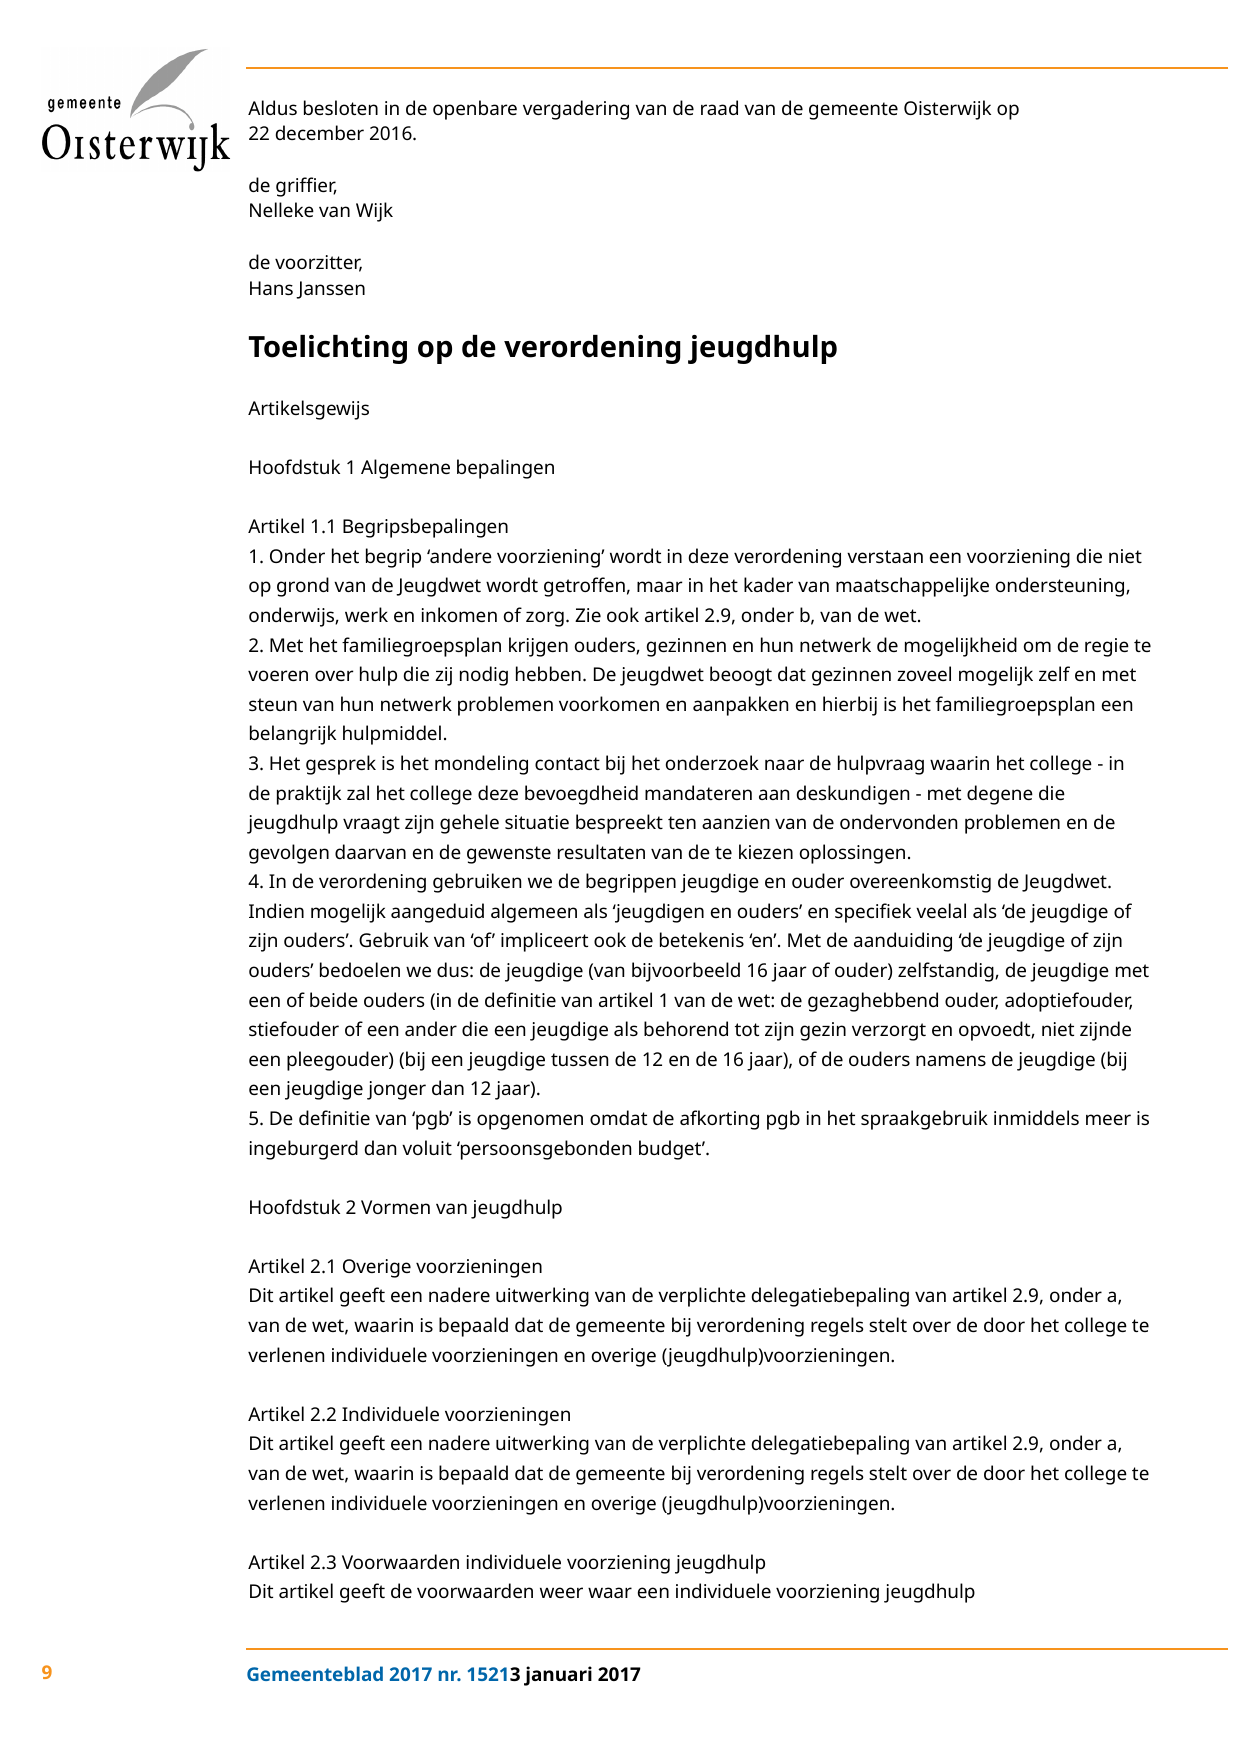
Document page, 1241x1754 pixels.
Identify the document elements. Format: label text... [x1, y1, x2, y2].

text Dit artikel geeft een nadere uitwerking van de verplichte delegatiebepaling van artikel 2.9, onder a, van de wet, waarin is bepaald dat de gemeente bij verordening regels stelt over de door het college te verlenen individuele voorzieningen en overige (jeugdhulp)voorzieningen. [248, 1283, 1152, 1368]
text Artikelsgewijs [248, 395, 1152, 421]
text Toelichting op de verordening jeugdhulp [248, 326, 1152, 366]
text 2. Met het familiegroepsplan krijgen ouders, gezinnen en hun netwerk de mogelijkheid om de regie te voeren over hulp die zij nodig hebben. De jeugdwet beoogt dat gezinnen zoveel mogelijk zelf en met steun van hun netwerk problemen voorkomen en aanpakken en hierbij is het familiegroepsplan een belangrijk hulpmiddel. [248, 632, 1152, 746]
text de voorzitter, [248, 249, 1152, 275]
text Hoofdstuk 1 Algemene bepalingen [248, 454, 1152, 480]
text Hans Janssen [248, 275, 1152, 301]
text Aldus besloten in de openbare vergadering van de raad van de gemeente Oisterwijk op [248, 95, 1152, 121]
text Dit artikel geeft een nadere uitwerking van de verplichte delegatiebepaling van artikel 2.9, onder a, van de wet, waarin is bepaald dat de gemeente bij verordening regels stelt over de door het college te verlenen individuele voorzieningen en overige (jeugdhulp)voorzieningen. [248, 1431, 1152, 1516]
text Hoofdstuk 2 Vormen van jeugdhulp [248, 1194, 1152, 1220]
text Artikel 2.3 Voorwaarden individuele voorziening jeugdhulp [248, 1549, 1152, 1575]
text 1. Onder het begrip ‘andere voorziening’ wordt in deze verordening verstaan een voorziening die niet op grond van de Jeugdwet wordt getroffen, maar in het kader van maatschappelijke ondersteuning, onderwijs, werk en inkomen of zorg. Zie ook artikel 2.9, onder b, van de wet. [248, 543, 1152, 628]
text 4. In de verordening gebruiken we de begrippen jeugdige en ouder overeenkomstig de Jeugdwet. Indien mogelijk aangeduid algemeen als ‘jeugdigen en ouders’ en specifiek veelal als ‘de jeugdige of zijn ouders’. Gebruik van ‘of’ impliceert ook de betekenis ‘en’. Met de aanduiding ‘de jeugdige of zijn ouders’ bedoelen we dus: de jeugdige (van bijvoorbeeld 16 jaar of ouder) zelfstandig, de jeugdige met een of beide ouders (in de definitie van artikel 1 van de wet: de gezaghebbend ouder, adoptiefouder, stiefouder of een ander die een jeugdige als behorend tot zijn gezin verzorgt en opvoedt, niet zijnde een pleegouder) (bij een jeugdige tussen de 12 en de 16 jaar), of de ouders namens de jeugdige (bij een jeugdige jonger dan 12 jaar). [248, 868, 1152, 1101]
picture [41, 47, 231, 172]
text 3. Het gesprek is het mondeling contact bij het onderzoek naar de hulpvraag waarin het college - in de praktijk zal het college deze bevoegdheid mandateren aan deskundigen - met degene die jeugdhulp vraagt zijn gehele situatie bespreekt ten aanzien van de ondervonden problemen en de gevolgen daarvan en de gewenste resultaten van de te kiezen oplossingen. [248, 750, 1152, 865]
text Artikel 2.2 Individuele voorzieningen [248, 1401, 1152, 1427]
text Dit artikel geeft de voorwaarden weer waar een individuele voorziening jeugdhulp [248, 1578, 1152, 1604]
text 22 december 2016. [248, 121, 1152, 146]
text Artikel 2.1 Overige voorzieningen [248, 1253, 1152, 1279]
text de griffier, [248, 172, 1152, 198]
text Nelleke van Wijk [248, 198, 1152, 223]
text Artikel 1.1 Begripsbepalingen [248, 513, 1152, 539]
text 5. De definitie van ‘pgb’ is opgenomen omdat de afkorting pgb in het spraakgebruik inmiddels meer is ingeburgerd dan voluit ‘persoonsgebonden budget’. [248, 1105, 1152, 1161]
